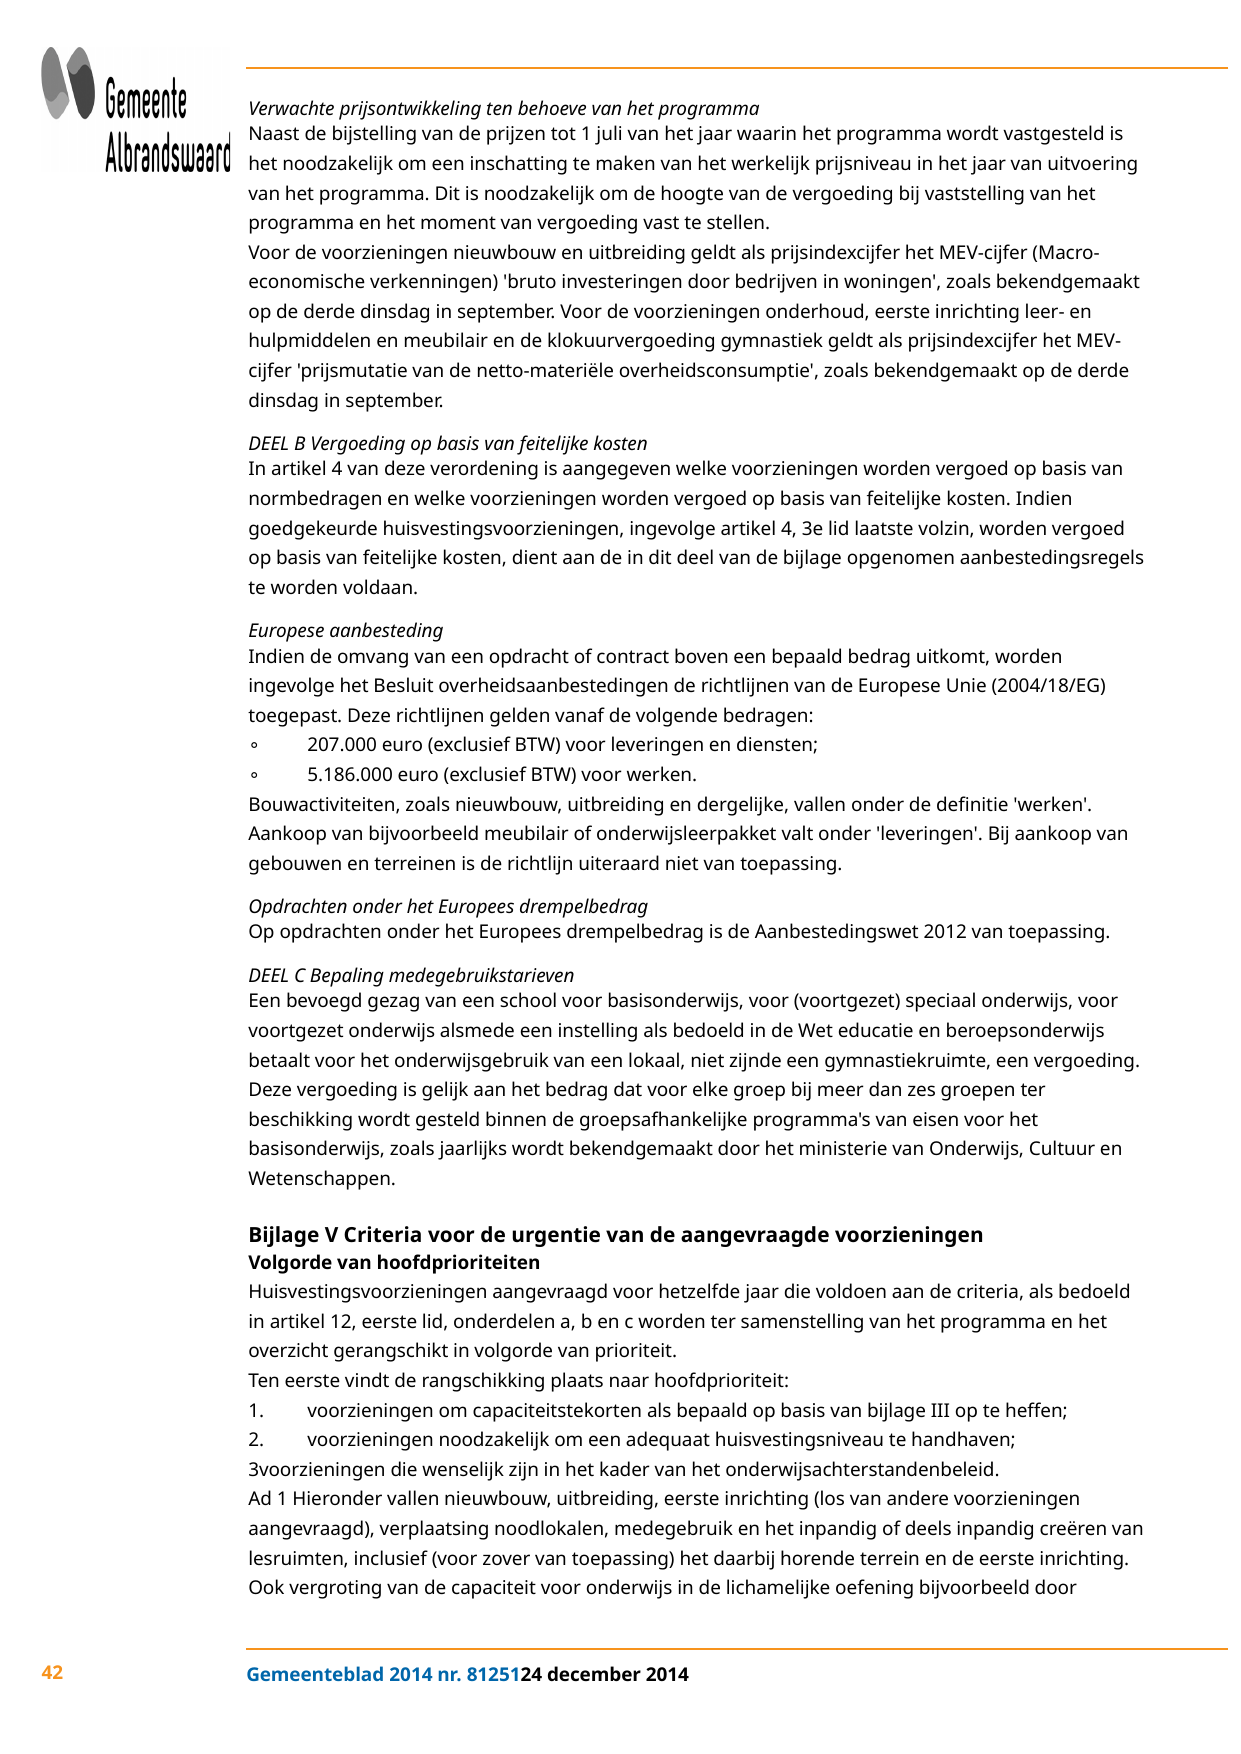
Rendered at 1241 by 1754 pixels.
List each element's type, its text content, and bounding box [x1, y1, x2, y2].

text Huisvestingsvoorzieningen aangevraagd voor hetzelfde jaar die voldoen aan de criteria, als bedoeld in artikel 12, eerste lid, onderdelen a, b en c worden ter samenstelling van het programma en het overzicht gerangschikt in volgorde van prioriteit. [248, 1278, 1152, 1363]
list voorzieningen noodzakelijk om een adequaat huisvestingsniveau te handhaven; [248, 1426, 1152, 1452]
text Bouwactiviteiten, zoals nieuwbouw, uitbreiding en dergelijke, vallen onder de definitie 'werken'. Aankoop van bijvoorbeeld meubilair of onderwijsleerpakket valt onder 'leveringen'. Bij aankoop van gebouwen en terreinen is de richtlijn uiteraard niet van toepassing. [248, 791, 1152, 876]
text Naast de bijstelling van de prijzen tot 1 juli van het jaar waarin het programma wordt vastgesteld is het noodzakelijk om een inschatting te maken van het werkelijk prijsniveau in het jaar van uitvoering van het programma. Dit is noodzakelijk om de hoogte van de vergoeding bij vaststelling van het programma en het moment van vergoeding vast te stellen. [248, 121, 1152, 235]
text 3voorzieningen die wenselijk zijn in het kader van het onderwijsachterstandenbeleid. [248, 1456, 1152, 1482]
text Een bevoegd gezag van een school voor basisonderwijs, voor (voortgezet) speciaal onderwijs, voor voortgezet onderwijs alsmede een instelling als bedoeld in de Wet educatie en beroepsonderwijs betaalt voor het onderwijsgebruik van een lokaal, niet zijnde een gymnastiekruimte, een vergoeding. Deze vergoeding is gelijk aan het bedrag dat voor elke groep bij meer dan zes groepen ter beschikking wordt gesteld binnen de groepsafhankelijke programma's van eisen voor het basisonderwijs, zoals jaarlijks wordt bekendgemaakt door het ministerie van Onderwijs, Cultuur en Wetenschappen. [248, 988, 1152, 1191]
text Opdrachten onder het Europees drempelbedrag [248, 893, 1152, 919]
text Verwachte prijsontwikkeling ten behoeve van het programma [248, 95, 1152, 121]
text Voor de voorzieningen nieuwbouw en uitbreiding geldt als prijsindexcijfer het MEV-cijfer (Macro-economische verkenningen) 'bruto investeringen door bedrijven in woningen', zoals bekendgemaakt op de derde dinsdag in september. Voor de voorzieningen onderhoud, eerste inrichting leer- en hulpmiddelen en meubilair en de klokuurvergoeding gymnastiek geldt als prijsindexcijfer het MEV-cijfer 'prijsmutatie van de netto-materiële overheidsconsumptie', zoals bekendgemaakt op de derde dinsdag in september. [248, 239, 1152, 412]
list 5.186.000 euro (exclusief BTW) voor werken. [248, 761, 1152, 787]
text Bijlage V Criteria voor de urgentie van de aangevraagde voorzieningen [248, 1220, 1152, 1249]
text Ten eerste vindt de rangschikking plaats naar hoofdprioriteit: [248, 1367, 1152, 1393]
text In artikel 4 van deze verordening is aangegeven welke voorzieningen worden vergoed op basis van normbedragen en welke voorzieningen worden vergoed op basis van feitelijke kosten. Indien goedgekeurde huisvestingsvoorzieningen, ingevolge artikel 4, 3e lid laatste volzin, worden vergoed op basis van feitelijke kosten, dient aan de in dit deel van de bijlage opgenomen aanbestedingsregels te worden voldaan. [248, 456, 1152, 600]
text DEEL B Vergoeding op basis van feitelijke kosten [248, 430, 1152, 456]
text Ad 1 Hieronder vallen nieuwbouw, uitbreiding, eerste inrichting (los van andere voorzieningen aangevraagd), verplaatsing noodlokalen, medegebruik en het inpandig of deels inpandig creëren van lesruimten, inclusief (voor zover van toepassing) het daarbij horende terrein en de eerste inrichting. Ook vergroting van de capaciteit voor onderwijs in de lichamelijke oefening bijvoorbeeld door [248, 1486, 1152, 1600]
text Indien de omvang van een opdracht of contract boven een bepaald bedrag uitkomt, worden ingevolge het Besluit overheidsaanbestedingen de richtlijnen van de Europese Unie (2004/18/EG) toegepast. Deze richtlijnen gelden vanaf de volgende bedragen: [248, 643, 1152, 728]
list voorzieningen om capaciteitstekorten als bepaald op basis van bijlage III op te heffen; [248, 1397, 1152, 1422]
picture [41, 47, 231, 172]
text Volgorde van hoofdprioriteiten [248, 1249, 1152, 1274]
list 207.000 euro (exclusief BTW) voor leveringen en diensten; [248, 732, 1152, 757]
text Europese aanbesteding [248, 617, 1152, 643]
text Op opdrachten onder het Europees drempelbedrag is de Aanbestedingswet 2012 van toepassing. [248, 919, 1152, 944]
text DEEL C Bepaling medegebruikstarieven [248, 962, 1152, 988]
